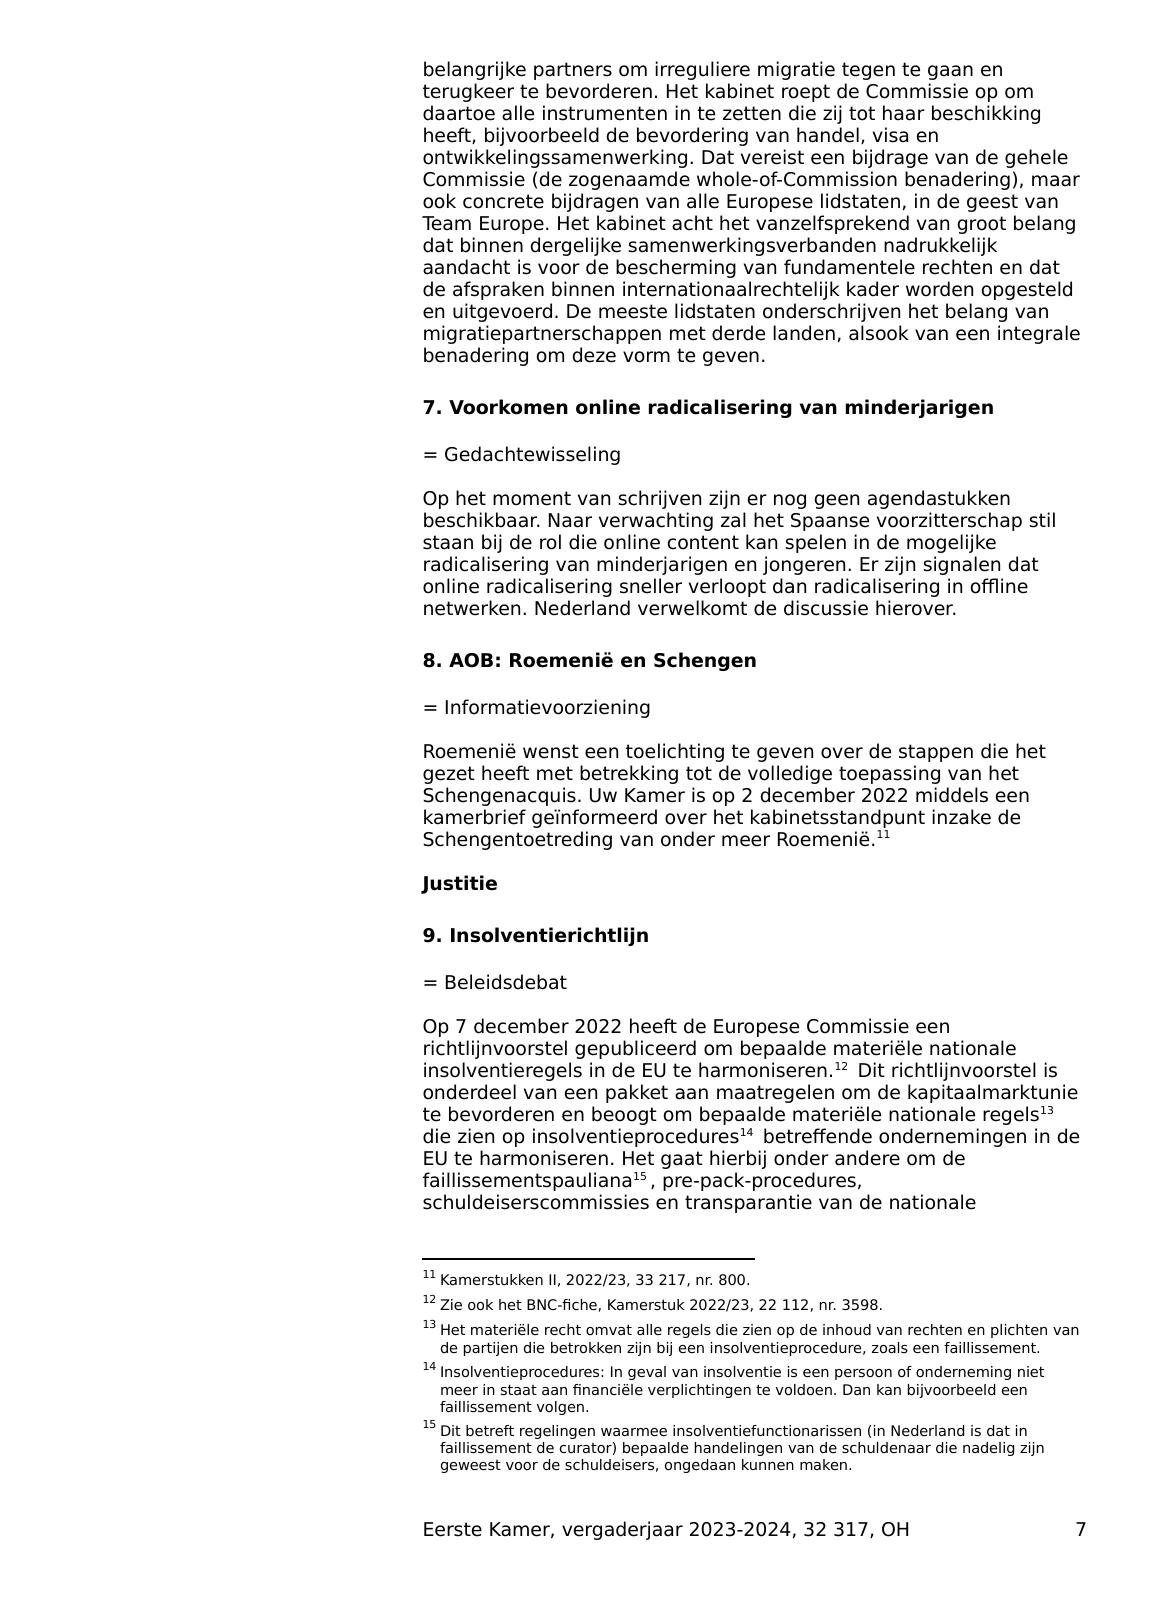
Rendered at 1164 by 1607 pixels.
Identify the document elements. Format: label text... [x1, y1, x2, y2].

text = Beleidsdebat [422, 972, 1087, 994]
text Kamerstukken II, 2022/23, 33 217, nr. 800. [422, 1268, 1087, 1290]
text = Gedachtewisseling [422, 444, 1087, 466]
text Op het moment van schrijven zijn er nog geen agendastukken beschikbaar. Naar verwachting zal het Spaanse voorzitterschap stil staan bij de rol die online content kan spelen in de mogelijke radicalisering van minderjarigen en jongeren. Er zijn signalen dat online radicalisering sneller verloopt dan radicalisering in offline netwerken. Nederland verwelkomt de discussie hierover. [422, 488, 1087, 620]
text Roemenië wenst een toelichting te geven over de stappen die het gezet heeft met betrekking tot de volledige toepassing van het Schengenacquis. Uw Kamer is op 2 december 2022 middels een kamerbrief geïnformeerd over het kabinetsstandpunt inzake de Schengentoetreding van onder meer Roemenië. [422, 741, 1087, 851]
subtitle 7. Voorkomen online radicalisering van minderjarigen [422, 397, 1087, 419]
text belangrijke partners om irreguliere migratie tegen te gaan en terugkeer te bevorderen. Het kabinet roept de Commissie op om daartoe alle instrumenten in te zetten die zij tot haar beschikking heeft, bijvoorbeeld de bevordering van handel, visa en ontwikkelingssamenwerking. Dat vereist een bijdrage van de gehele Commissie (de zogenaamde whole-of-Commission benadering), maar ook concrete bijdragen van alle Europese lidstaten, in de geest van Team Europe. Het kabinet acht het vanzelfsprekend van groot belang dat binnen dergelijke samenwerkingsverbanden nadrukkelijk aandacht is voor de bescherming van fundamentele rechten en dat de afspraken binnen internationaalrechtelijk kader worden opgesteld en uitgevoerd. De meeste lidstaten onderschrijven het belang van migratiepartnerschappen met derde landen, alsook van een integrale benadering om deze vorm te geven. [422, 59, 1087, 367]
text = Informatievoorziening [422, 697, 1087, 719]
subtitle Justitie [422, 873, 1087, 895]
text Dit betreft regelingen waarmee insolventiefunctionarissen (in Nederland is dat in faillissement de curator) bepaalde handelingen van de schuldenaar die nadelig zijn geweest voor de schuldeisers, ongedaan kunnen maken. [422, 1418, 1087, 1474]
text Het materiële recht omvat alle regels die zien op de inhoud van rechten en plichten van de partijen die betrokken zijn bij een insolventieprocedure, zoals een faillissement. [422, 1318, 1087, 1357]
text Op 7 december 2022 heeft de Europese Commissie een richtlijnvoorstel gepubliceerd om bepaalde materiële nationale insolventieregels in de EU te harmoniseren. Dit richtlijnvoorstel is onderdeel van een pakket aan maatregelen om de kapitaalmarktunie te bevorderen en beoogt om bepaalde materiële nationale regels die zien op insolventieprocedures betreffende ondernemingen in de EU te harmoniseren. Het gaat hierbij onder andere om de faillissementspauliana, pre-pack-procedures, schuldeiserscommissies en transparantie van de nationale [422, 1016, 1087, 1214]
text Zie ook het BNC-fiche, Kamerstuk 2022/23, 22 112, nr. 3598. [422, 1293, 1087, 1315]
subtitle 8. AOB: Roemenië en Schengen [422, 650, 1087, 672]
subtitle 9. Insolventierichtlijn [422, 925, 1087, 947]
text Insolventieprocedures: In geval van insolventie is een persoon of onderneming niet meer in staat aan financiële verplichtingen te voldoen. Dan kan bijvoorbeeld een faillissement volgen. [422, 1360, 1087, 1416]
